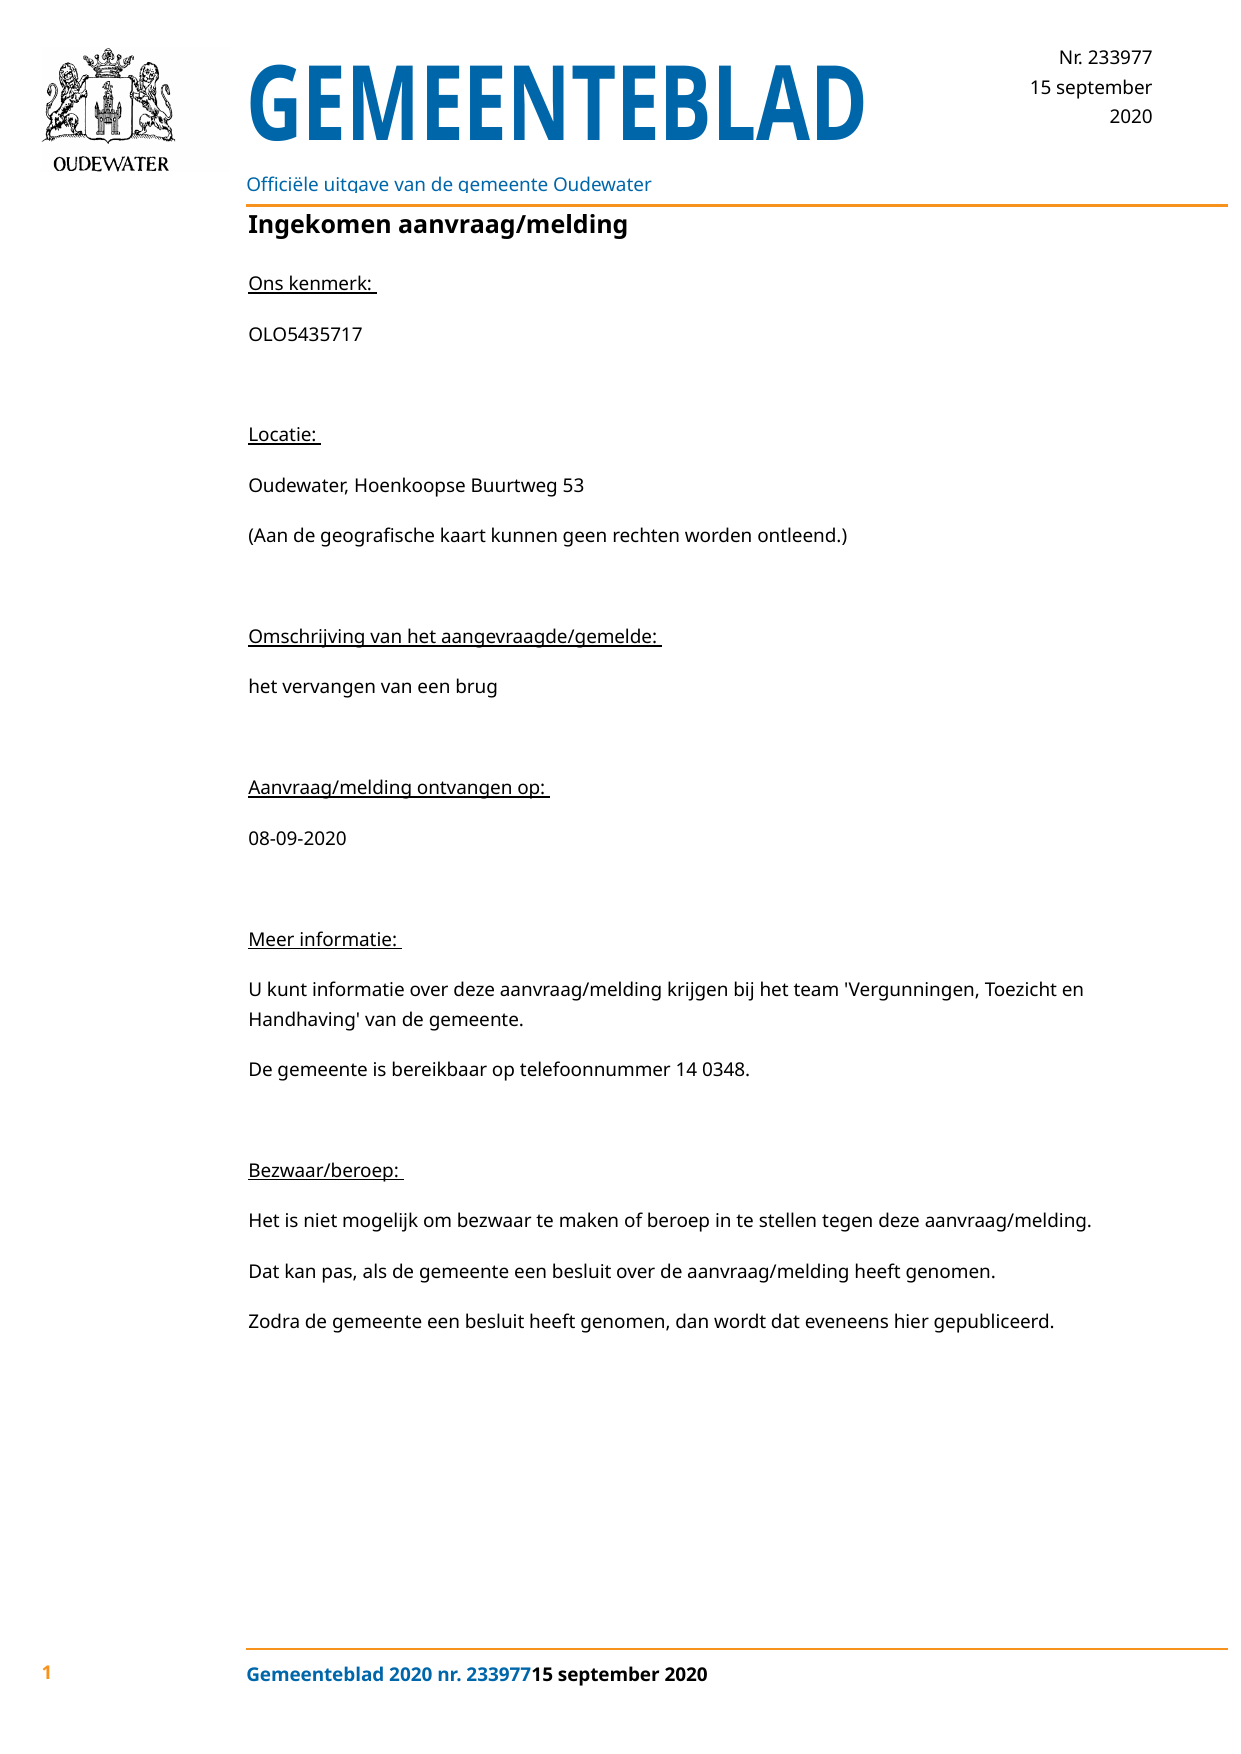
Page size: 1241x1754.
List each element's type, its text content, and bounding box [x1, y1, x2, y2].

text Oudewater, Hoenkoopse Buurtweg 53 [248, 472, 1152, 498]
text Ons kenmerk: [248, 270, 1152, 296]
text U kunt informatie over deze aanvraag/melding krijgen bij het team 'Vergunningen, Toezicht en Handhaving' van de gemeente. [248, 976, 1152, 1031]
picture [41, 47, 231, 172]
text Meer informatie: [248, 926, 1152, 951]
text OLO5435717 [248, 321, 1152, 346]
text Locatie: [248, 422, 1152, 447]
text Zodra de gemeente een besluit heeft genomen, dan wordt dat eveneens hier gepubliceerd. [248, 1308, 1152, 1334]
text het vervangen van een brug [248, 674, 1152, 699]
text (Aan de geografische kaart kunnen geen rechten worden ontleend.) [248, 522, 1152, 548]
text Omschrijving van het aangevraagde/gemelde: [248, 623, 1152, 649]
text 08-09-2020 [248, 825, 1152, 851]
text Bezwaar/beroep: [248, 1157, 1152, 1183]
text Ingekomen aanvraag/melding [248, 207, 1152, 241]
text Het is niet mogelijk om bezwaar te maken of beroep in te stellen tegen deze aanvraag/melding. [248, 1207, 1152, 1233]
text Aanvraag/melding ontvangen op: [248, 774, 1152, 800]
text Dat kan pas, als de gemeente een besluit over de aanvraag/melding heeft genomen. [248, 1258, 1152, 1283]
text De gemeente is bereikbaar op telefoonnummer 14 0348. [248, 1056, 1152, 1082]
